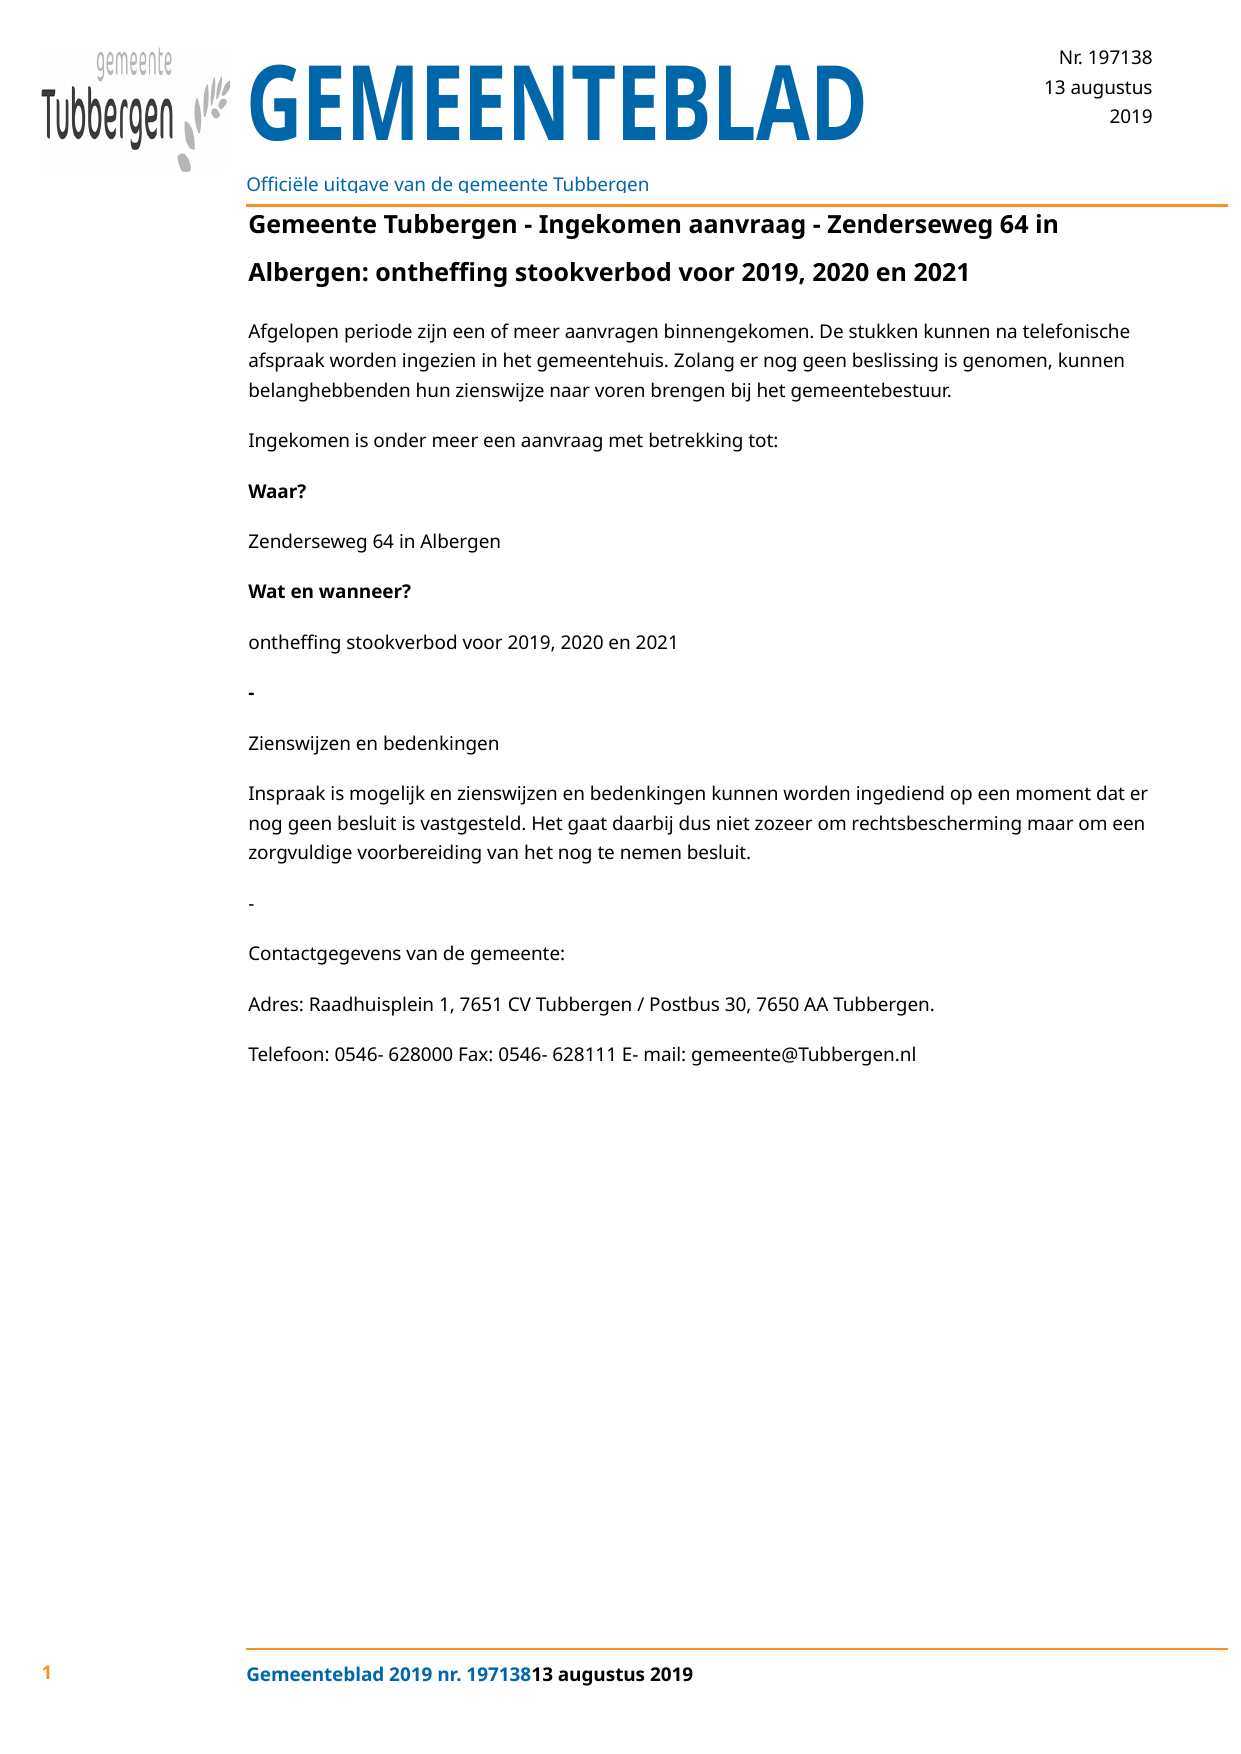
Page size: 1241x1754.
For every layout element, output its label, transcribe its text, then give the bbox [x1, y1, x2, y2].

text Zenderseweg 64 in Albergen [248, 528, 1152, 554]
picture [41, 47, 231, 172]
text Afgelopen periode zijn een of meer aanvragen binnengekomen. De stukken kunnen na telefonische afspraak worden ingezien in het gemeentehuis. Zolang er nog geen beslissing is genomen, kunnen belanghebbenden hun zienswijze naar voren brengen bij het gemeentebestuur. [248, 318, 1152, 403]
text Adres: Raadhuisplein 1, 7651 CV Tubbergen / Postbus 30, 7650 AA Tubbergen. [248, 991, 1152, 1017]
text Zienswijzen en bedenkingen [248, 730, 1152, 756]
text Inspraak is mogelijk en zienswijzen en bedenkingen kunnen worden ingediend op een moment dat er nog geen besluit is vastgesteld. Het gaat daarbij dus niet zozeer om rechtsbescherming maar om een zorgvuldige voorbereiding van het nog te nemen besluit. [248, 780, 1152, 865]
text Waar? [248, 478, 1152, 504]
text Wat en wanneer? [248, 579, 1152, 604]
text - [248, 679, 1152, 705]
text ontheffing stookverbod voor 2019, 2020 en 2021 [248, 629, 1152, 655]
text Contactgegevens van de gemeente: [248, 940, 1152, 966]
text - [248, 890, 1152, 916]
text Telefoon: 0546- 628000 Fax: 0546- 628111 E- mail: gemeente@Tubbergen.nl [248, 1041, 1152, 1067]
text Ingekomen is onder meer een aanvraag met betrekking tot: [248, 427, 1152, 453]
text Gemeente Tubbergen - Ingekomen aanvraag - Zenderseweg 64 in Albergen: ontheffing stookverbod voor 2019, 2020 en 2021 [248, 207, 1152, 288]
